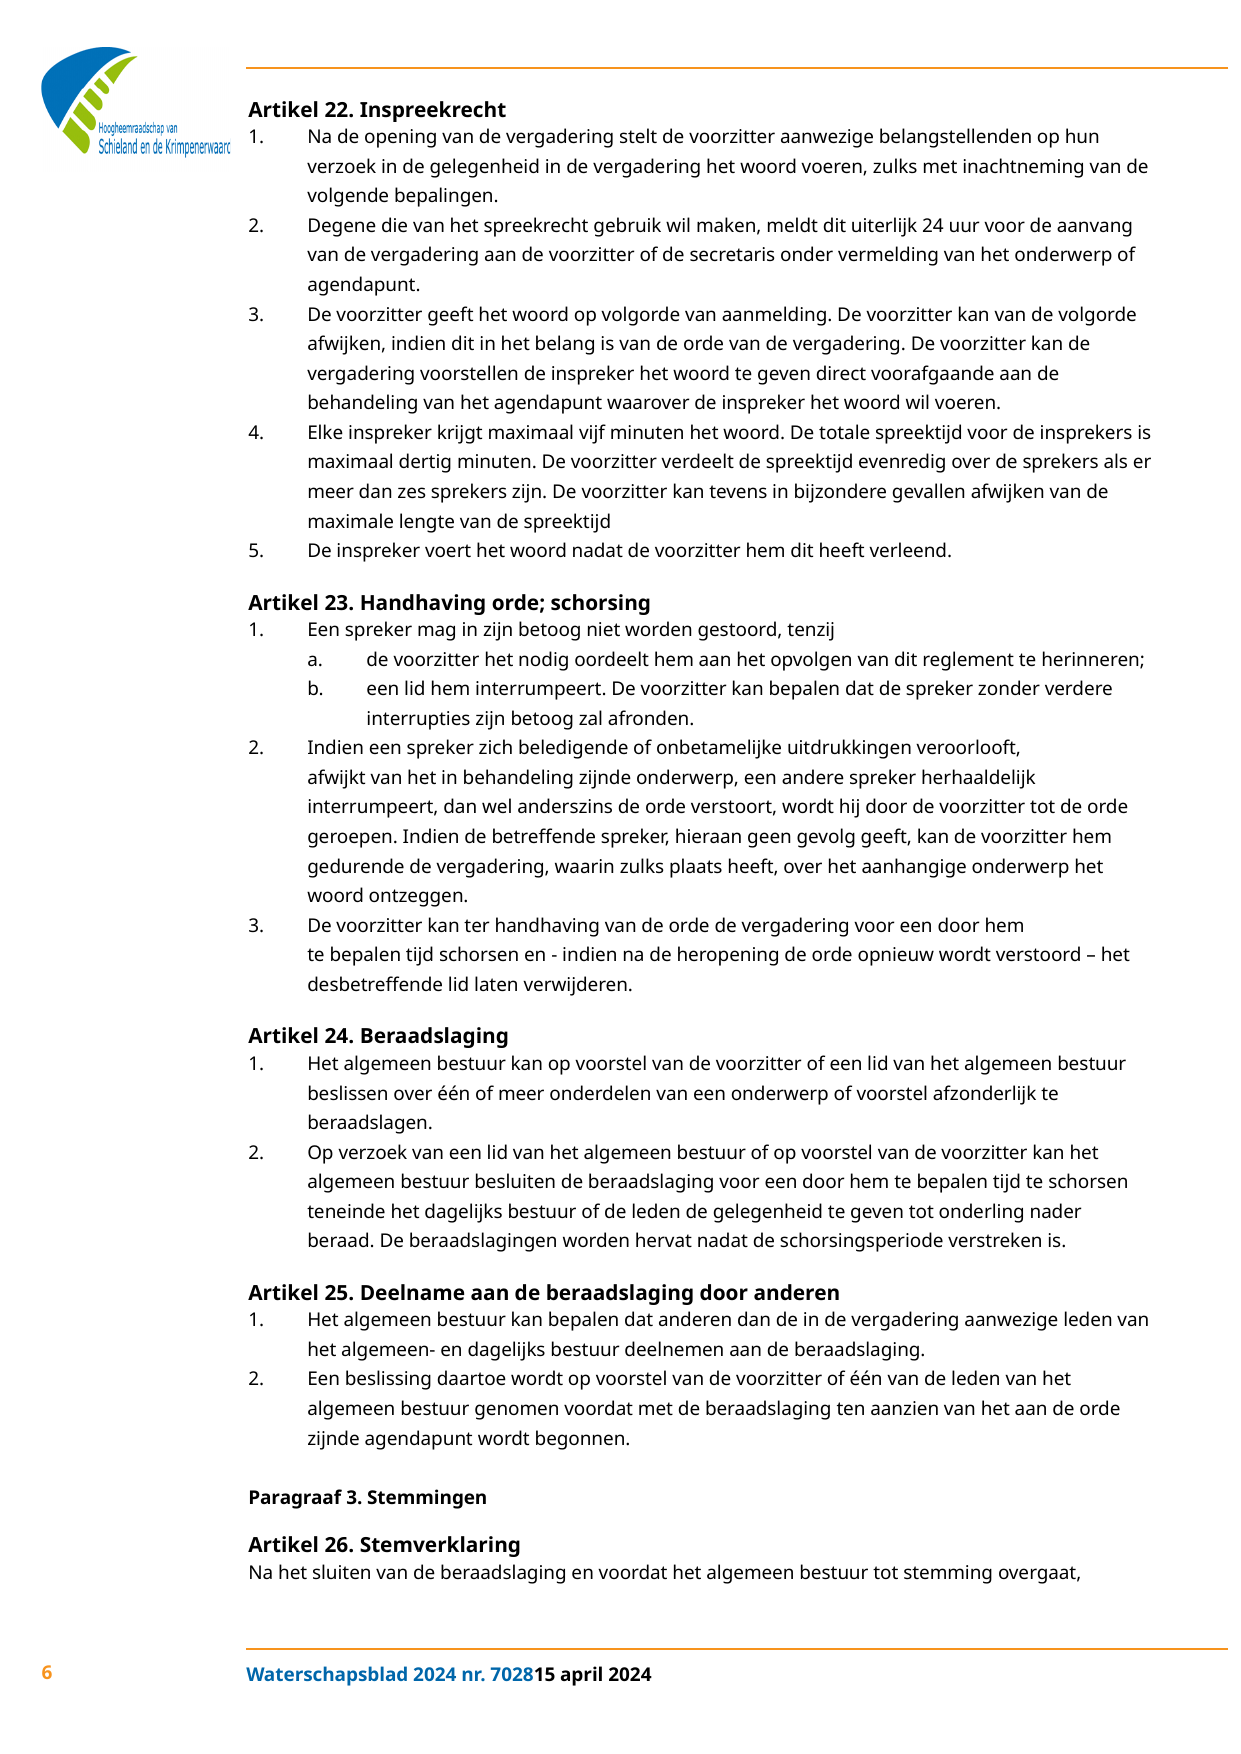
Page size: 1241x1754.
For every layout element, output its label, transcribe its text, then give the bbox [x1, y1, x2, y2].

text Artikel 25. Deelname aan de beraadslaging door anderen [248, 1278, 1152, 1306]
list Elke inspreker krijgt maximaal vijf minuten het woord. De totale spreektijd voor de insprekers is maximaal dertig minuten. De voorzitter verdeelt de spreektijd evenredig over de sprekers als er meer dan zes sprekers zijn. De voorzitter kan tevens in bijzondere gevallen afwijken van de maximale lengte van de spreektijd [248, 419, 1152, 533]
list De voorzitter geeft het woord op volgorde van aanmelding. De voorzitter kan van de volgorde afwijken, indien dit in het belang is van de orde van de vergadering. De voorzitter kan de vergadering voorstellen de inspreker het woord te geven direct voorafgaande aan de behandeling van het agendapunt waarover de inspreker het woord wil voeren. [248, 301, 1152, 415]
list De inspreker voert het woord nadat de voorzitter hem dit heeft verleend. [248, 537, 1152, 563]
list de voorzitter het nodig oordeelt hem aan het opvolgen van dit reglement te herinneren; [307, 646, 1152, 672]
text Artikel 23. Handhaving orde; schorsing [248, 588, 1152, 616]
text Paragraaf 3. Stemmingen [248, 1484, 1152, 1510]
list te bepalen tijd schorsen en - indien na de heropening de orde opnieuw wordt verstoord – het desbetreffende lid laten verwijderen. [248, 942, 1152, 997]
list Op verzoek van een lid van het algemeen bestuur of op voorstel van de voorzitter kan het algemeen bestuur besluiten de beraadslaging voor een door hem te bepalen tijd te schorsen teneinde het dagelijks bestuur of de leden de gelegenheid te geven tot onderling nader beraad. De beraadslagingen worden hervat nadat de schorsingsperiode verstreken is. [248, 1139, 1152, 1253]
list Na de opening van de vergadering stelt de voorzitter aanwezige belangstellenden op hun verzoek in de gelegenheid in de vergadering het woord voeren, zulks met inachtneming van de volgende bepalingen. [248, 123, 1152, 208]
list een lid hem interrumpeert. De voorzitter kan bepalen dat de spreker zonder verdere interrupties zijn betoog zal afronden. [307, 675, 1152, 731]
text Na het sluiten van de beraadslaging en voordat het algemeen bestuur tot stemming overgaat, [248, 1559, 1152, 1585]
picture [41, 47, 231, 172]
list Een beslissing daartoe wordt op voorstel van de voorzitter of één van de leden van het algemeen bestuur genomen voordat met de beraadslaging ten aanzien van het aan de orde zijnde agendapunt wordt begonnen. [248, 1366, 1152, 1451]
list afwijkt van het in behandeling zijnde onderwerp, een andere spreker herhaaldelijk interrumpeert, dan wel anderszins de orde verstoort, wordt hij door de voorzitter tot de orde geroepen. Indien de betreffende spreker, hieraan geen gevolg geeft, kan de voorzitter hem gedurende de vergadering, waarin zulks plaats heeft, over het aanhangige onderwerp het woord ontzeggen. [248, 764, 1152, 908]
list Indien een spreker zich beledigende of onbetamelijke uitdrukkingen veroorlooft, [248, 734, 1152, 760]
list Degene die van het spreekrecht gebruik wil maken, meldt dit uiterlijk 24 uur voor de aanvang van de vergadering aan de voorzitter of de secretaris onder vermelding van het onderwerp of agendapunt. [248, 212, 1152, 297]
text Artikel 22. Inspreekrecht [248, 95, 1152, 123]
list De voorzitter kan ter handhaving van de orde de vergadering voor een door hem [248, 912, 1152, 938]
text Artikel 24. Beraadslaging [248, 1022, 1152, 1050]
list Het algemeen bestuur kan op voorstel van de voorzitter of een lid van het algemeen bestuur beslissen over één of meer onderdelen van een onderwerp of voorstel afzonderlijk te beraadslagen. [248, 1050, 1152, 1135]
text Artikel 26. Stemverklaring [248, 1531, 1152, 1559]
list Het algemeen bestuur kan bepalen dat anderen dan de in de vergadering aanwezige leden van het algemeen- en dagelijks bestuur deelnemen aan de beraadslaging. [248, 1306, 1152, 1362]
list Een spreker mag in zijn betoog niet worden gestoord, tenzij [248, 616, 1152, 642]
